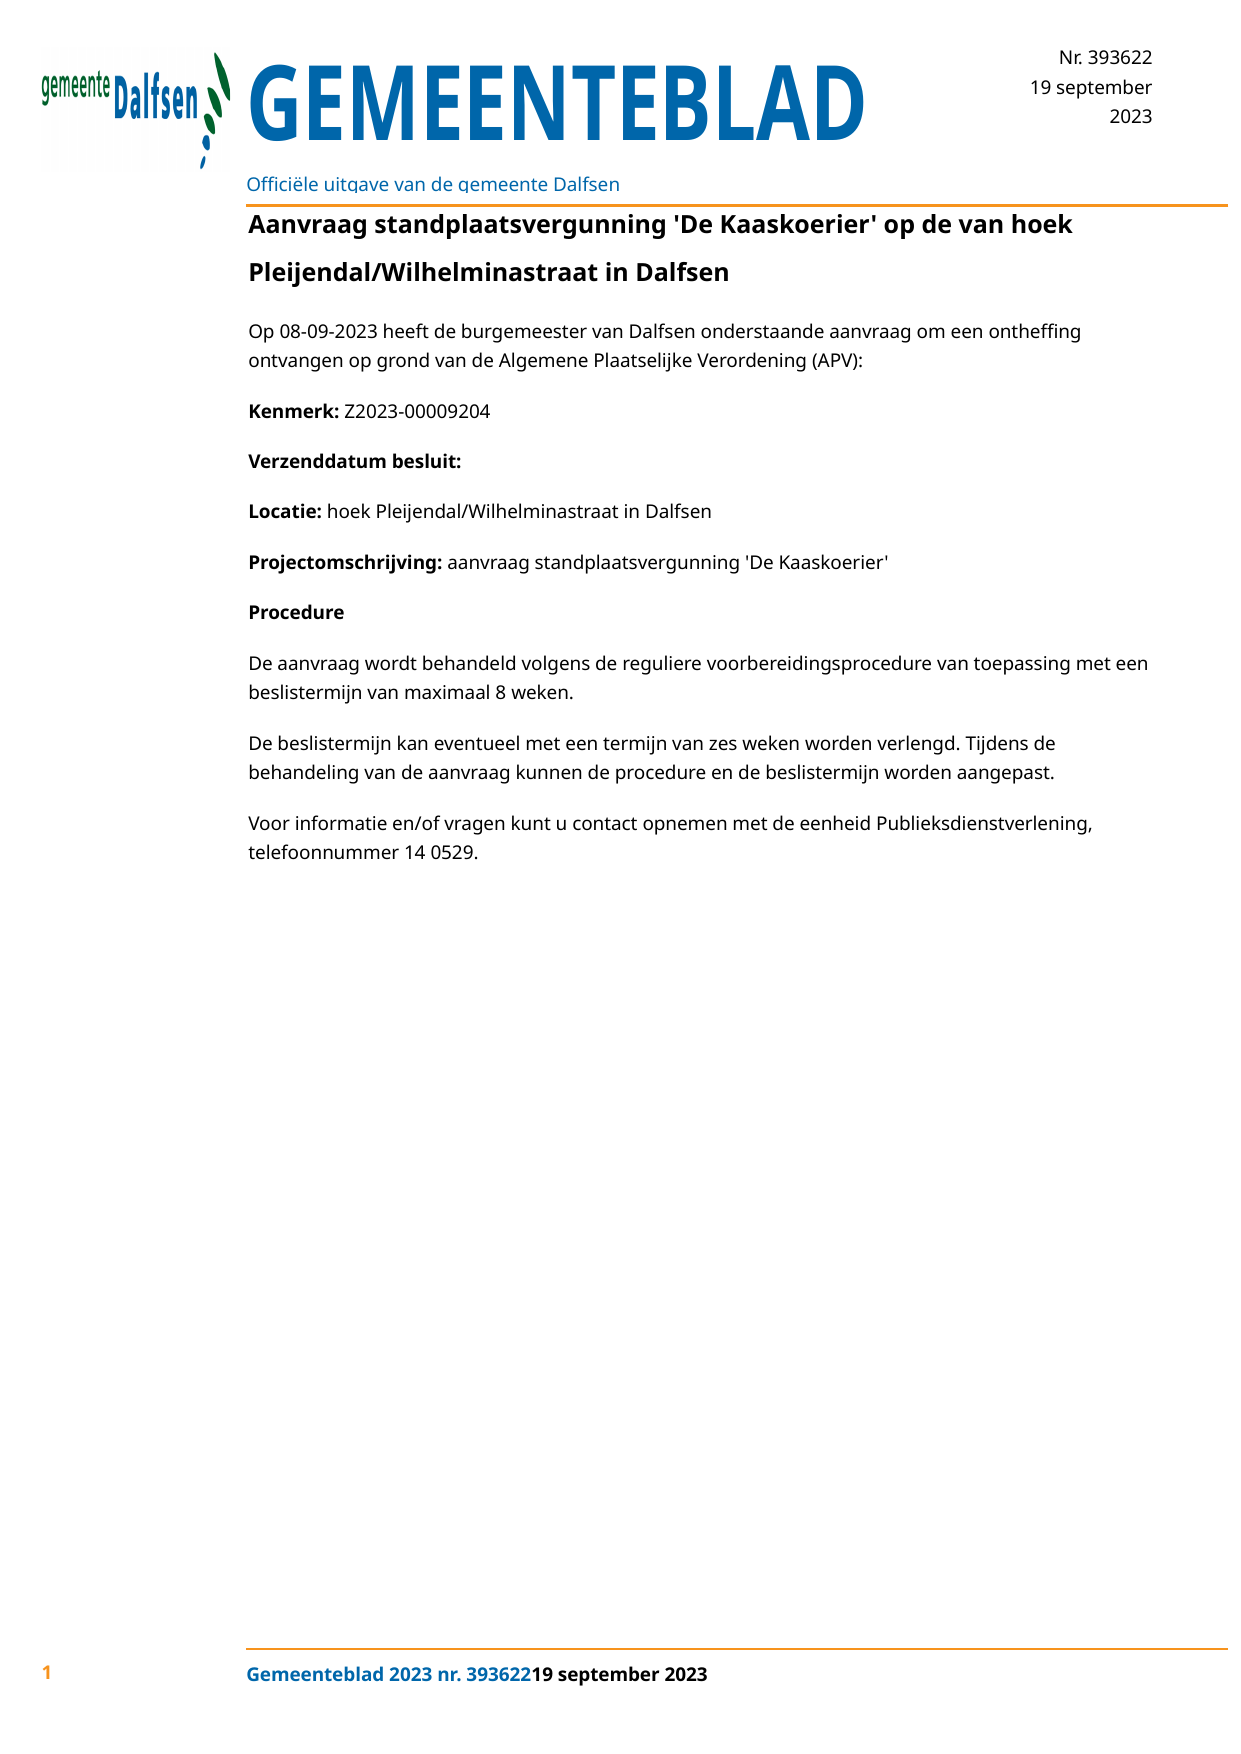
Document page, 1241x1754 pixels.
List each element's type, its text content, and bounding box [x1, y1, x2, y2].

text Op 08-09-2023 heeft de burgemeester van Dalfsen onderstaande aanvraag om een ontheffing ontvangen op grond van de Algemene Plaatselijke Verordening (APV): [248, 318, 1152, 373]
text Aanvraag standplaatsvergunning 'De Kaaskoerier' op de van hoek Pleijendal/Wilhelminastraat in Dalfsen [248, 207, 1152, 288]
text Kenmerk: Z2023-00009204 [248, 398, 1152, 424]
text Locatie: hoek Pleijendal/Wilhelminastraat in Dalfsen [248, 499, 1152, 524]
text De aanvraag wordt behandeld volgens de reguliere voorbereidingsprocedure van toepassing met een beslistermijn van maximaal 8 weken. [248, 650, 1152, 705]
text Projectomschrijving: aanvraag standplaatsvergunning 'De Kaaskoerier' [248, 549, 1152, 575]
picture [41, 47, 231, 172]
text Verzenddatum besluit: [248, 448, 1152, 474]
text Procedure [248, 599, 1152, 625]
text Voor informatie en/of vragen kunt u contact opnemen met de eenheid Publieksdienstverlening, telefoonnummer 14 0529. [248, 810, 1152, 865]
text De beslistermijn kan eventueel met een termijn van zes weken worden verlengd. Tijdens de behandeling van de aanvraag kunnen de procedure en de beslistermijn worden aangepast. [248, 730, 1152, 785]
